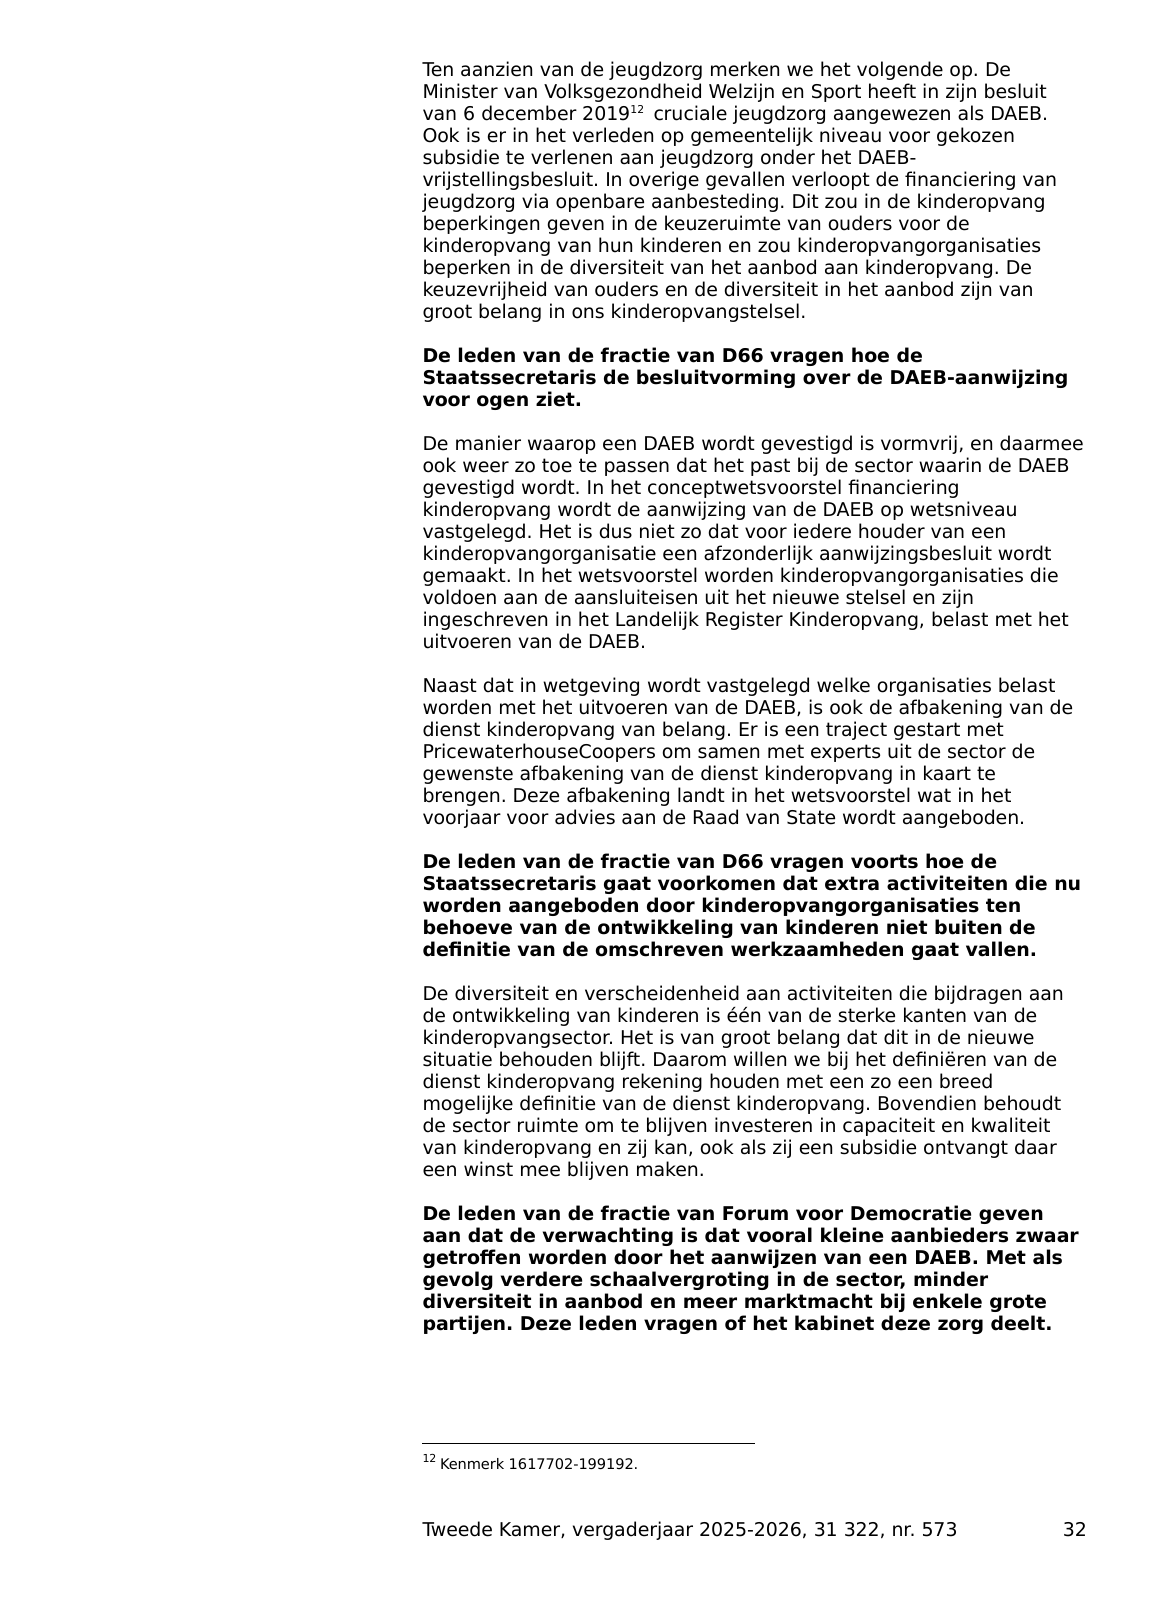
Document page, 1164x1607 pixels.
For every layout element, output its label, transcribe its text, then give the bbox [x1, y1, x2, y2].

text De leden van de fractie van D66 vragen hoe de Staatssecretaris de besluitvorming over de DAEB-aanwijzing voor ogen ziet. [422, 345, 1087, 411]
text De manier waarop een DAEB wordt gevestigd is vormvrij, en daarmee ook weer zo toe te passen dat het past bij de sector waarin de DAEB gevestigd wordt. In het conceptwetsvoorstel financiering kinderopvang wordt de aanwijzing van de DAEB op wetsniveau vastgelegd. Het is dus niet zo dat voor iedere houder van een kinderopvangorganisatie een afzonderlijk aanwijzingsbesluit wordt gemaakt. In het wetsvoorstel worden kinderopvangorganisaties die voldoen aan de aansluiteisen uit het nieuwe stelsel en zijn ingeschreven in het Landelijk Register Kinderopvang, belast met het uitvoeren van de DAEB. [422, 433, 1087, 653]
text Naast dat in wetgeving wordt vastgelegd welke organisaties belast worden met het uitvoeren van de DAEB, is ook de afbakening van de dienst kinderopvang van belang. Er is een traject gestart met PricewaterhouseCoopers om samen met experts uit de sector de gewenste afbakening van de dienst kinderopvang in kaart te brengen. Deze afbakening landt in het wetsvoorstel wat in het voorjaar voor advies aan de Raad van State wordt aangeboden. [422, 675, 1087, 829]
text Ten aanzien van de jeugdzorg merken we het volgende op. De Minister van Volksgezondheid Welzijn en Sport heeft in zijn besluit van 6 december 2019 cruciale jeugdzorg aangewezen als DAEB. Ook is er in het verleden op gemeentelijk niveau voor gekozen subsidie te verlenen aan jeugdzorg onder het DAEB-vrijstellingsbesluit. In overige gevallen verloopt de financiering van jeugdzorg via openbare aanbesteding. Dit zou in de kinderopvang beperkingen geven in de keuzeruimte van ouders voor de kinderopvang van hun kinderen en zou kinderopvangorganisaties beperken in de diversiteit van het aanbod aan kinderopvang. De keuzevrijheid van ouders en de diversiteit in het aanbod zijn van groot belang in ons kinderopvangstelsel. [422, 59, 1087, 323]
text De leden van de fractie van Forum voor Democratie geven aan dat de verwachting is dat vooral kleine aanbieders zwaar getroffen worden door het aanwijzen van een DAEB. Met als gevolg verdere schaalvergroting in de sector, minder diversiteit in aanbod en meer marktmacht bij enkele grote partijen. Deze leden vragen of het kabinet deze zorg deelt. [422, 1203, 1087, 1335]
text De diversiteit en verscheidenheid aan activiteiten die bijdragen aan de ontwikkeling van kinderen is één van de sterke kanten van de kinderopvangsector. Het is van groot belang dat dit in de nieuwe situatie behouden blijft. Daarom willen we bij het definiëren van de dienst kinderopvang rekening houden met een zo een breed mogelijke definitie van de dienst kinderopvang. Bovendien behoudt de sector ruimte om te blijven investeren in capaciteit en kwaliteit van kinderopvang en zij kan, ook als zij een subsidie ontvangt daar een winst mee blijven maken. [422, 983, 1087, 1181]
text Kenmerk 1617702-199192. [422, 1452, 1087, 1474]
text De leden van de fractie van D66 vragen voorts hoe de Staatssecretaris gaat voorkomen dat extra activiteiten die nu worden aangeboden door kinderopvangorganisaties ten behoeve van de ontwikkeling van kinderen niet buiten de definitie van de omschreven werkzaamheden gaat vallen. [422, 851, 1087, 961]
